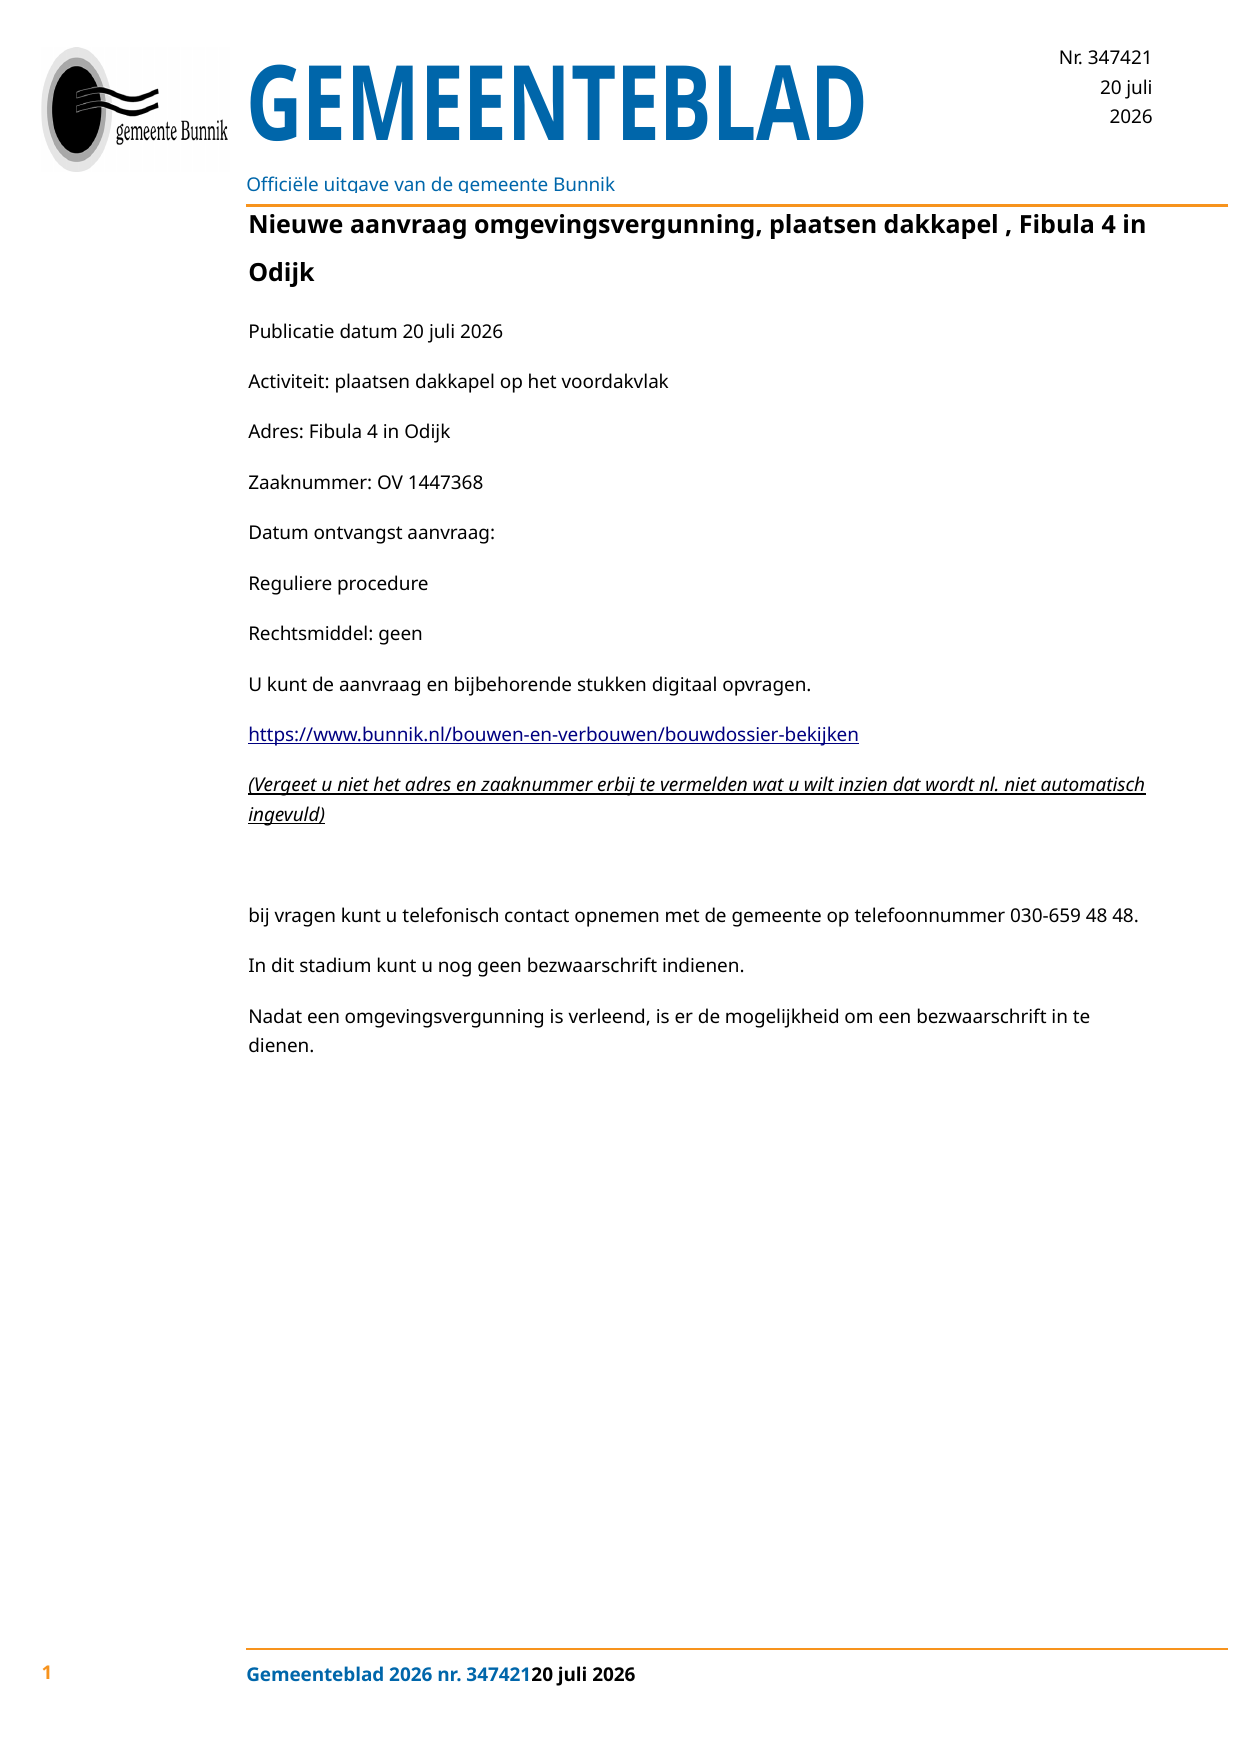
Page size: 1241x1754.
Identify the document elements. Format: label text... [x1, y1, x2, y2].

text U kunt de aanvraag en bijbehorende stukken digitaal opvragen. [248, 671, 1152, 697]
text Activiteit: plaatsen dakkapel op het voordakvlak [248, 368, 1152, 394]
text (Vergeet u niet het adres en zaaknummer erbij te vermelden wat u wilt inzien dat wordt nl. niet automatisch ingevuld) [248, 772, 1152, 827]
text Nieuwe aanvraag omgevingsvergunning, plaatsen dakkapel , Fibula 4 in Odijk [248, 207, 1152, 288]
text bij vragen kunt u telefonisch contact opnemen met de gemeente op telefoonnummer 030-659 48 48. [248, 902, 1152, 928]
text Datum ontvangst aanvraag: [248, 519, 1152, 545]
text https://www.bunnik.nl/bouwen-en-verbouwen/bouwdossier-bekijken [248, 721, 1152, 747]
text Publicatie datum 20 juli 2026 [248, 318, 1152, 344]
text Rechtsmiddel: geen [248, 620, 1152, 646]
text Zaaknummer: OV 1447368 [248, 469, 1152, 495]
picture [41, 47, 231, 172]
text In dit stadium kunt u nog geen bezwaarschrift indienen. [248, 952, 1152, 978]
text Nadat een omgevingsvergunning is verleend, is er de mogelijkheid om een bezwaarschrift in te dienen. [248, 1003, 1152, 1058]
text Adres: Fibula 4 in Odijk [248, 419, 1152, 444]
text Reguliere procedure [248, 570, 1152, 596]
